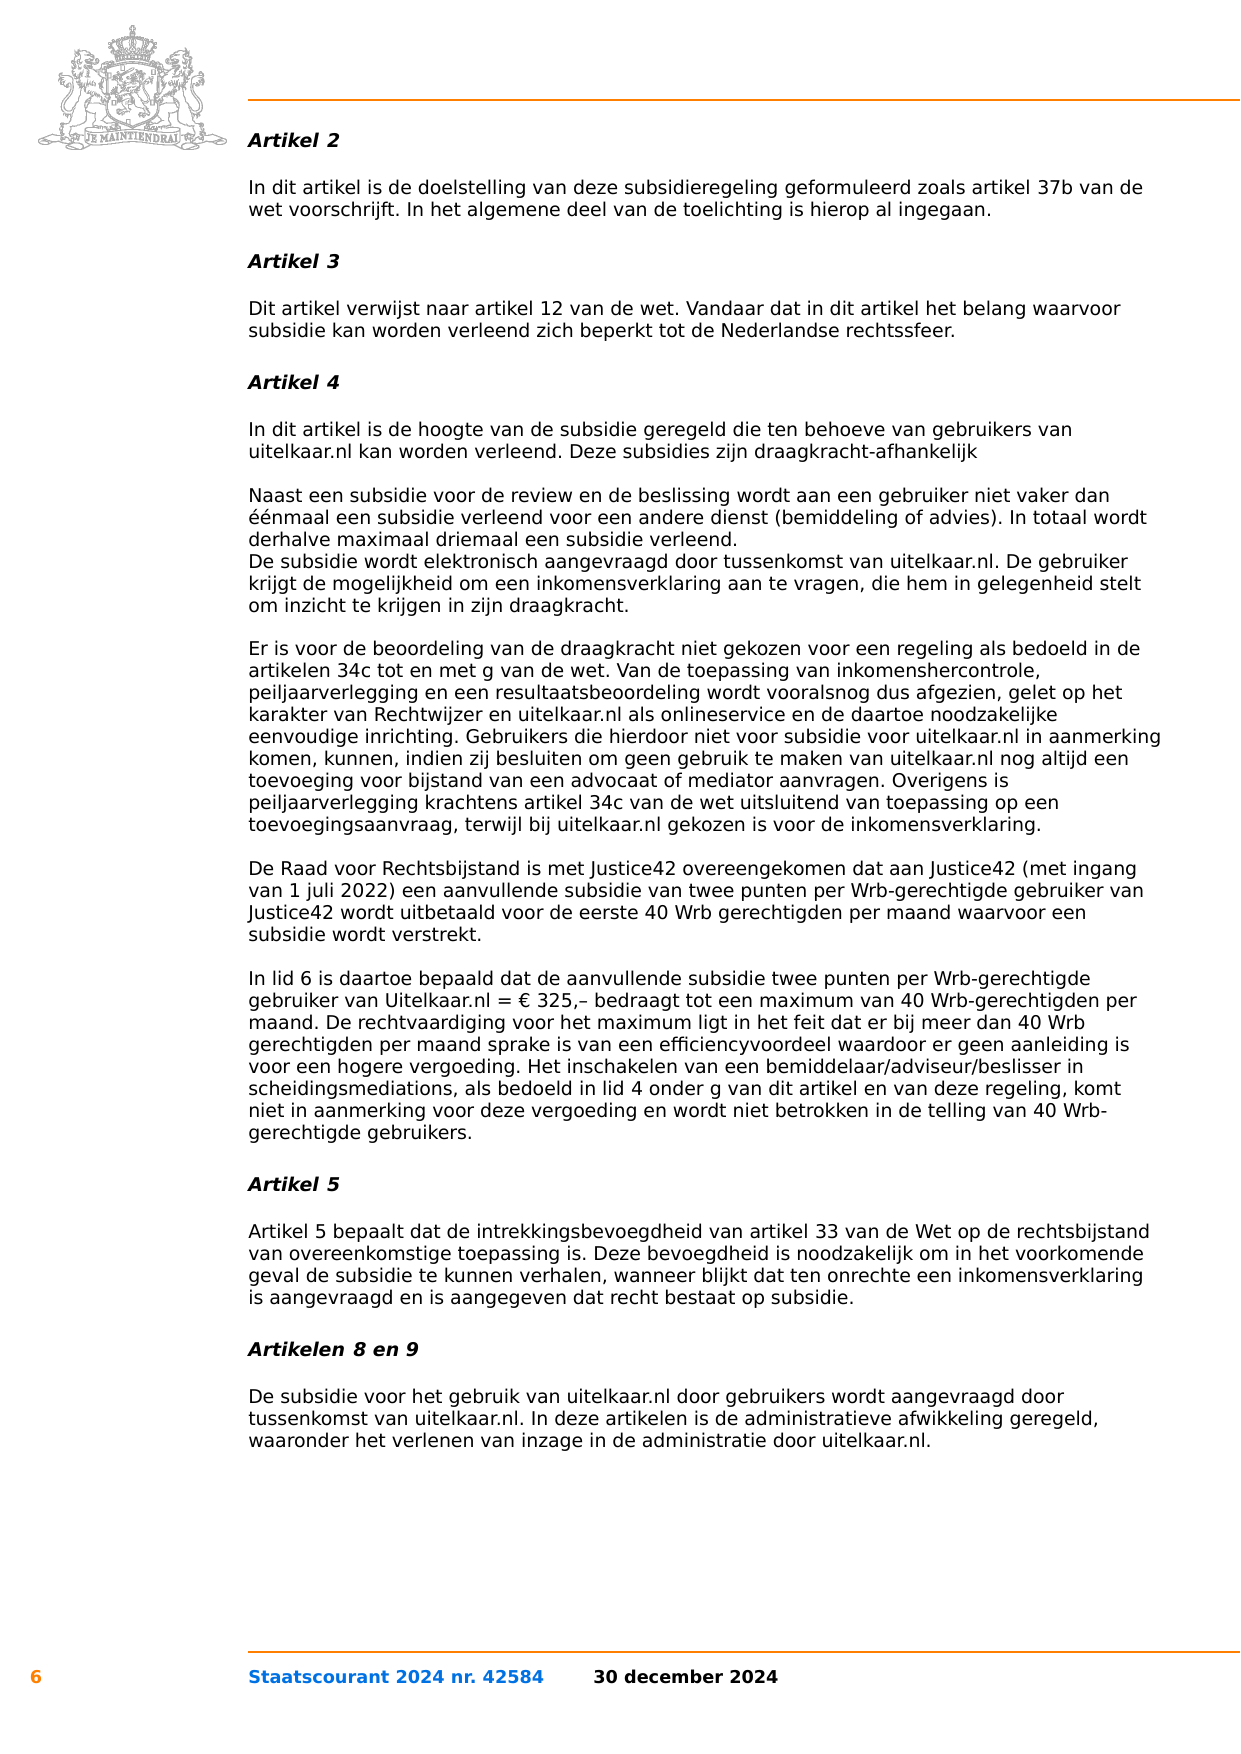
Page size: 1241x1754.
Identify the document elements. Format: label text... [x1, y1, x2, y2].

text Naast een subsidie voor de review en de beslissing wordt aan een gebruiker niet vaker dan éénmaal een subsidie verleend voor een andere dienst (bemiddeling of advies). In totaal wordt derhalve maximaal driemaal een subsidie verleend. [248, 484, 1163, 551]
subtitle Artikel 4 [248, 372, 1163, 394]
text In dit artikel is de hoogte van de subsidie geregeld die ten behoeve van gebruikers van uitelkaar.nl kan worden verleend. Deze subsidies zijn draagkracht-afhankelijk [248, 419, 1163, 463]
text In lid 6 is daartoe bepaald dat de aanvullende subsidie twee punten per Wrb-gerechtigde gebruiker van Uitelkaar.nl = € 325,– bedraagt tot een maximum van 40 Wrb-gerechtigden per maand. De rechtvaardiging voor het maximum ligt in het feit dat er bij meer dan 40 Wrb gerechtigden per maand sprake is van een efficiencyvoordeel waardoor er geen aanleiding is voor een hogere vergoeding. Het inschakelen van een bemiddelaar/adviseur/beslisser in scheidingsmediations, als bedoeld in lid 4 onder g van dit artikel en van deze regeling, komt niet in aanmerking voor deze vergoeding en wordt niet betrokken in de telling van 40 Wrb-gerechtigde gebruikers. [248, 968, 1163, 1144]
subtitle Artikelen 8 en 9 [248, 1338, 1163, 1361]
subtitle Artikel 2 [248, 130, 1163, 152]
subtitle Artikel 5 [248, 1174, 1163, 1196]
text De Raad voor Rechtsbijstand is met Justice42 overeengekomen dat aan Justice42 (met ingang van 1 juli 2022) een aanvullende subsidie van twee punten per Wrb-gerechtigde gebruiker van Justice42 wordt uitbetaald voor de eerste 40 Wrb gerechtigden per maand waarvoor een subsidie wordt verstrekt. [248, 858, 1163, 946]
text De subsidie wordt elektronisch aangevraagd door tussenkomst van uitelkaar.nl. De gebruiker krijgt de mogelijkheid om een inkomensverklaring aan te vragen, die hem in gelegenheid stelt om inzicht te krijgen in zijn draagkracht. [248, 551, 1163, 616]
text De subsidie voor het gebruik van uitelkaar.nl door gebruikers wordt aangevraagd door tussenkomst van uitelkaar.nl. In deze artikelen is de administratieve afwikkeling geregeld, waaronder het verlenen van inzage in de administratie door uitelkaar.nl. [248, 1386, 1163, 1451]
text Artikel 5 bepaalt dat de intrekkingsbevoegdheid van artikel 33 van de Wet op de rechtsbijstand van overeenkomstige toepassing is. Deze bevoegdheid is noodzakelijk om in het voorkomende geval de subsidie te kunnen verhalen, wanneer blijkt dat ten onrechte een inkomensverklaring is aangevraagd en is aangegeven dat recht bestaat op subsidie. [248, 1221, 1163, 1308]
picture [38, 25, 227, 150]
text Dit artikel verwijst naar artikel 12 van de wet. Vandaar dat in dit artikel het belang waarvoor subsidie kan worden verleend zich beperkt tot de Nederlandse rechtssfeer. [248, 298, 1163, 342]
text In dit artikel is de doelstelling van deze subsidieregeling geformuleerd zoals artikel 37b van de wet voorschrijft. In het algemene deel van de toelichting is hierop al ingegaan. [248, 177, 1163, 221]
text Er is voor de beoordeling van de draagkracht niet gekozen voor een regeling als bedoeld in de artikelen 34c tot en met g van de wet. Van de toepassing van inkomenshercontrole, peiljaarverlegging en een resultaatsbeoordeling wordt vooralsnog dus afgezien, gelet op het karakter van Rechtwijzer en uitelkaar.nl als onlineservice en de daartoe noodzakelijke eenvoudige inrichting. Gebruikers die hierdoor niet voor subsidie voor uitelkaar.nl in aanmerking komen, kunnen, indien zij besluiten om geen gebruik te maken van uitelkaar.nl nog altijd een toevoeging voor bijstand van een advocaat of mediator aanvragen. Overigens is peiljaarverlegging krachtens artikel 34c van de wet uitsluitend van toepassing op een toevoegingsaanvraag, terwijl bij uitelkaar.nl gekozen is voor de inkomensverklaring. [248, 638, 1163, 836]
subtitle Artikel 3 [248, 251, 1163, 273]
